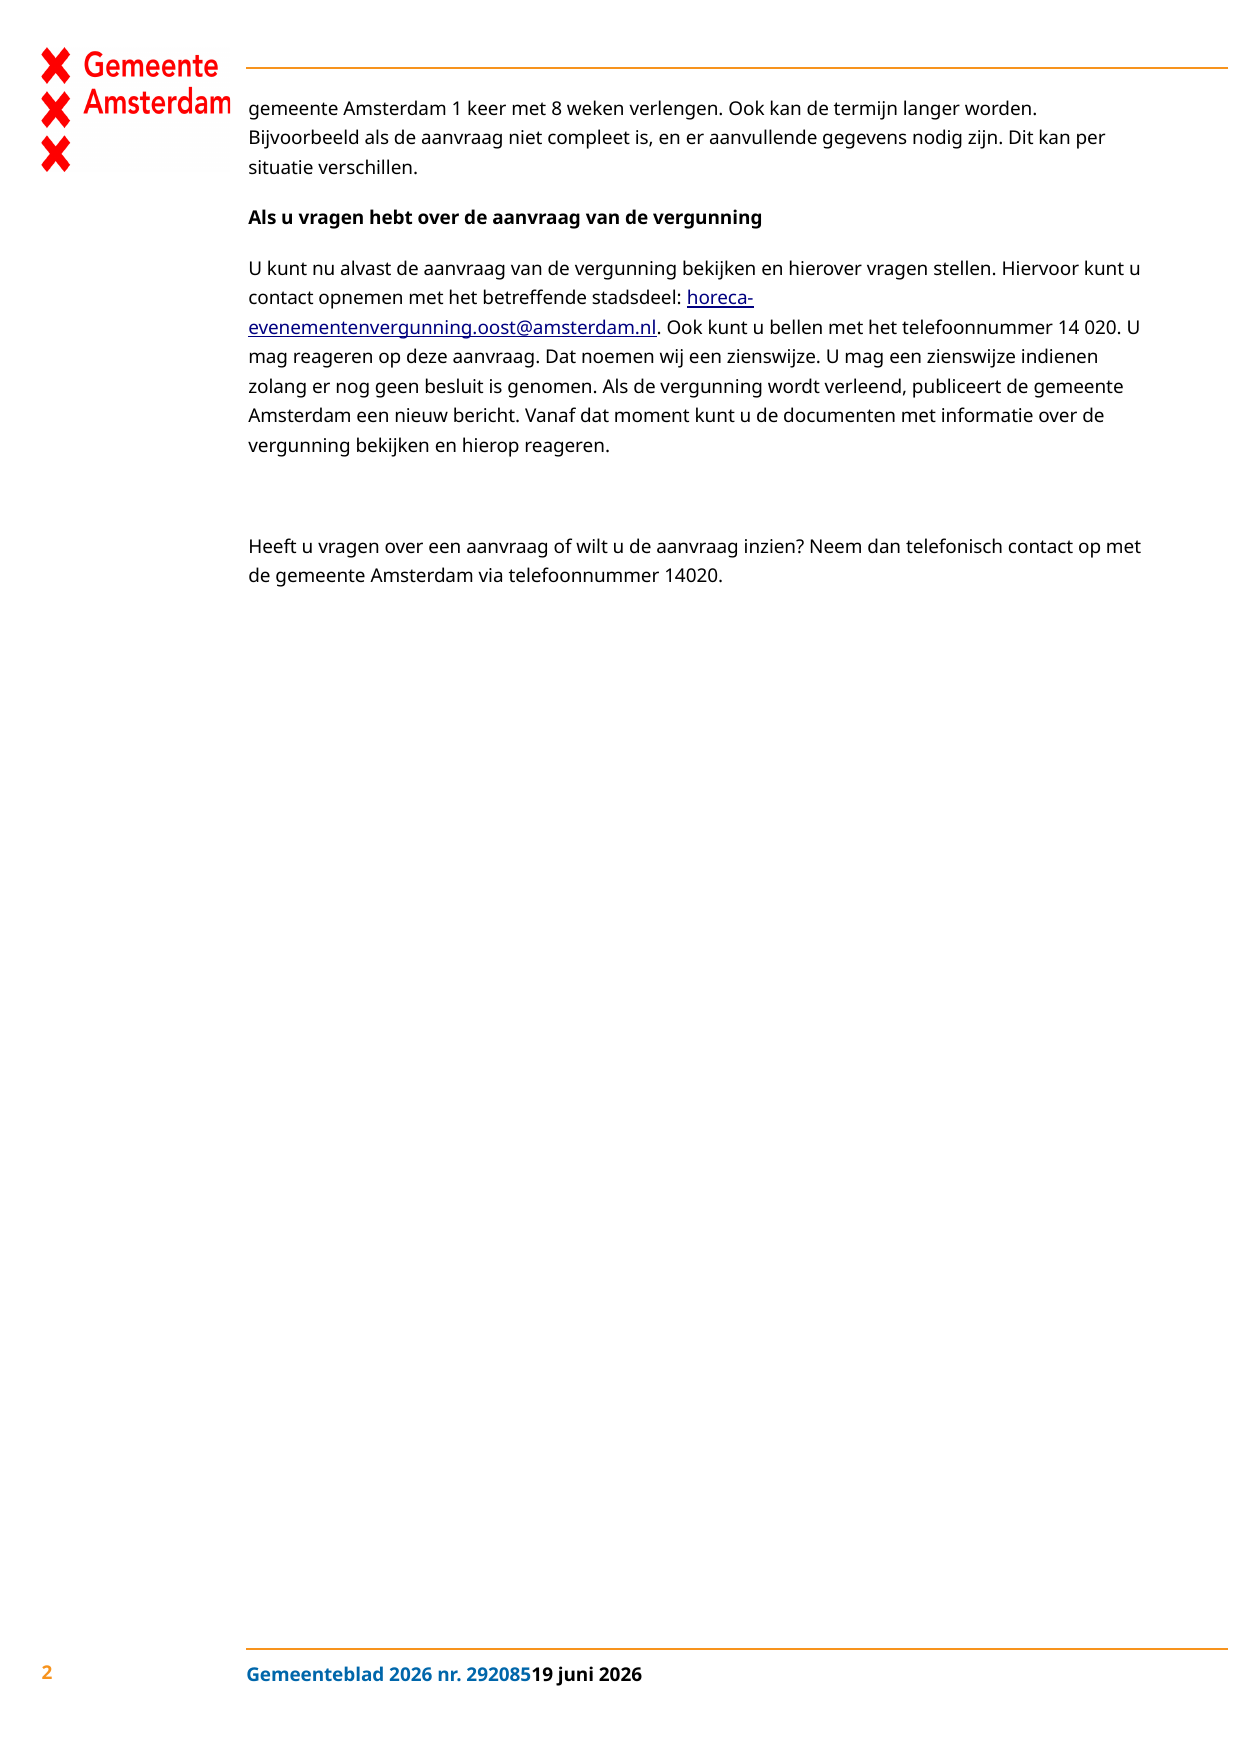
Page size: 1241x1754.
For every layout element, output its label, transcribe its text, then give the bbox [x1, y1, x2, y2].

picture [41, 47, 231, 172]
text U kunt nu alvast de aanvraag van de vergunning bekijken en hierover vragen stellen. Hiervoor kunt u contact opnemen met het betreffende stadsdeel: horeca-evenementenvergunning.oost@amsterdam.nl. Ook kunt u bellen met het telefoonnummer 14 020. U mag reageren op deze aanvraag. Dat noemen wij een zienswijze. U mag een zienswijze indienen zolang er nog geen besluit is genomen. Als de vergunning wordt verleend, publiceert de gemeente Amsterdam een nieuw bericht. Vanaf dat moment kunt u de documenten met informatie over de vergunning bekijken en hierop reageren. [248, 255, 1152, 458]
text gemeente Amsterdam 1 keer met 8 weken verlengen. Ook kan de termijn langer worden. Bijvoorbeeld als de aanvraag niet compleet is, en er aanvullende gegevens nodig zijn. Dit kan per situatie verschillen. [248, 95, 1152, 180]
text Als u vragen hebt over de aanvraag van de vergunning [248, 204, 1152, 230]
text Heeft u vragen over een aanvraag of wilt u de aanvraag inzien? Neem dan telefonisch contact op met de gemeente Amsterdam via telefoonnummer 14020. [248, 533, 1152, 588]
